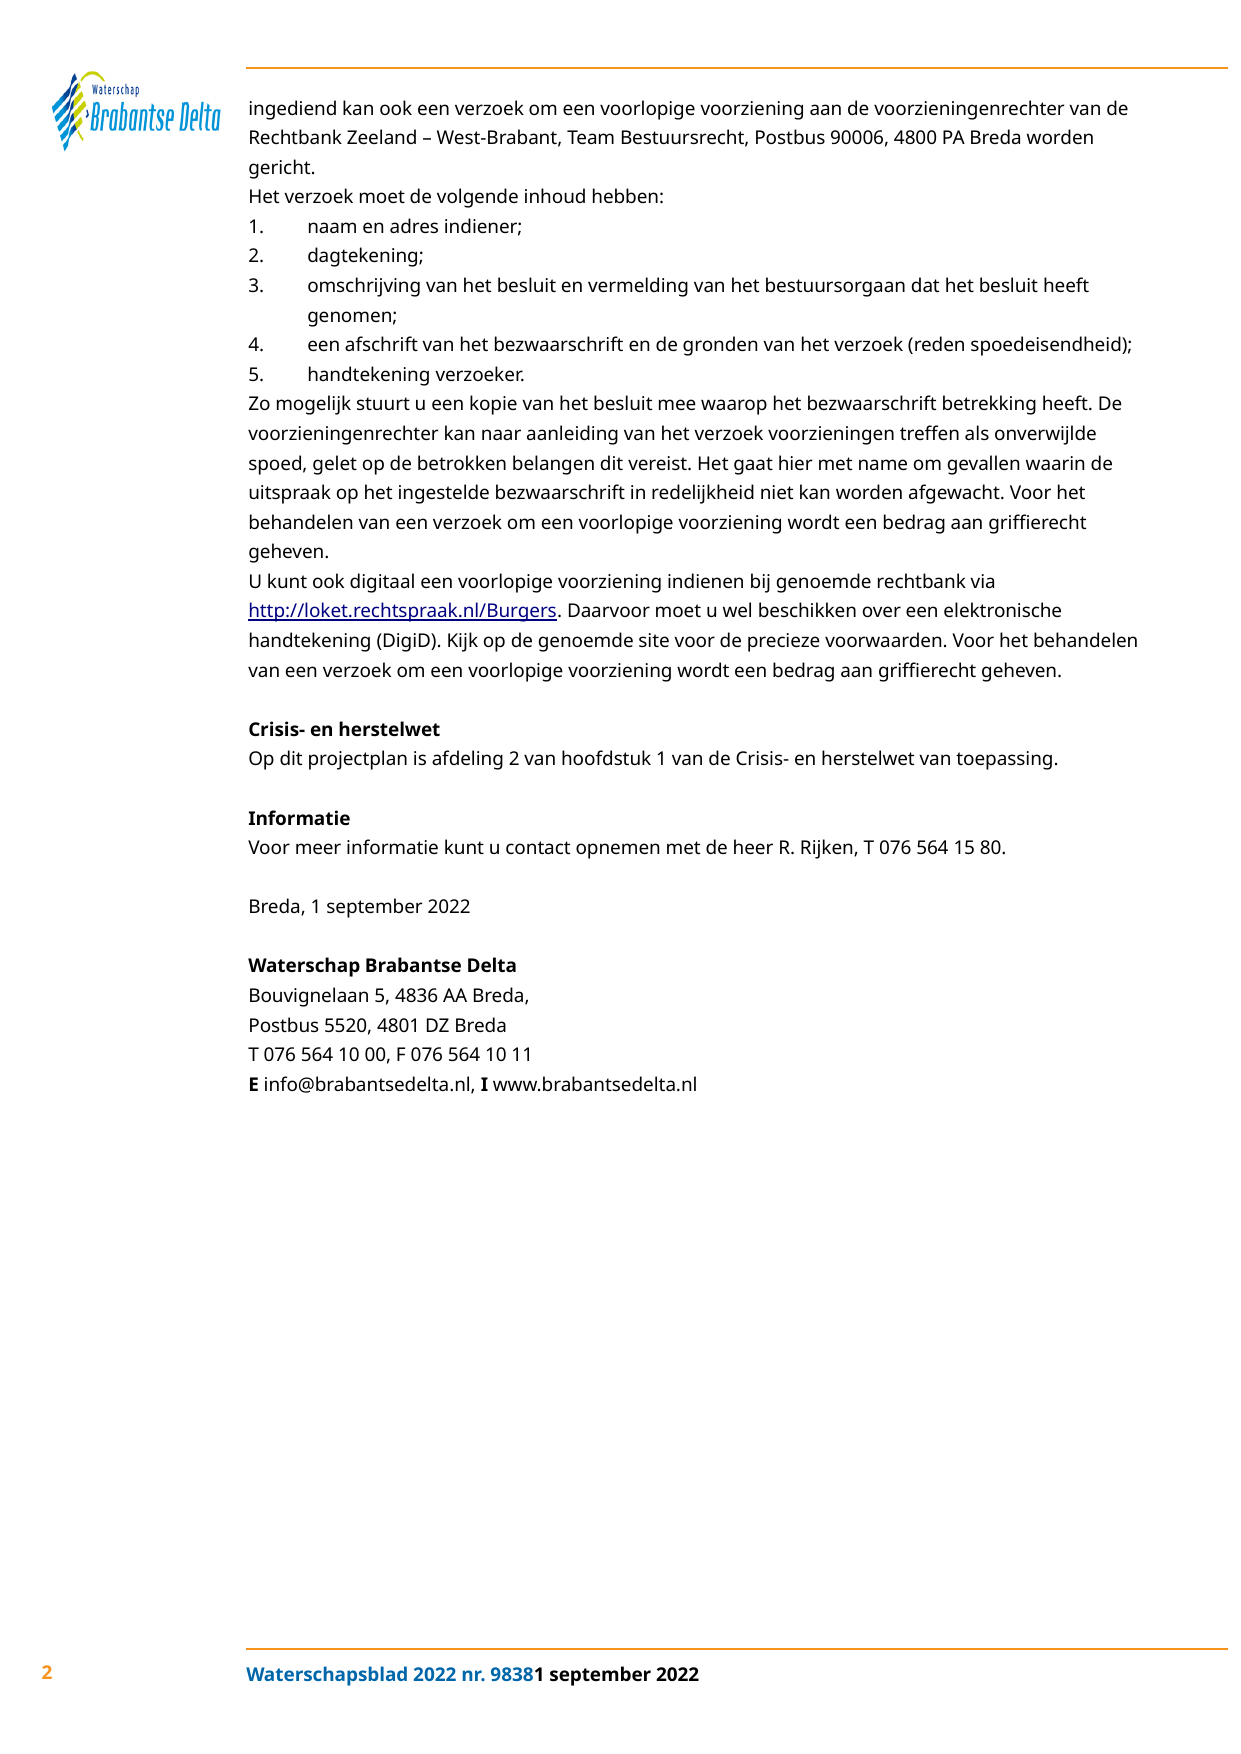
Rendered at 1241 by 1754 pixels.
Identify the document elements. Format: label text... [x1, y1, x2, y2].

list omschrijving van het besluit en vermelding van het bestuursorgaan dat het besluit heeft genomen; [248, 272, 1152, 328]
text Bouvignelaan 5, 4836 AA Breda, [248, 982, 1152, 1008]
text ingediend kan ook een verzoek om een voorlopige voorziening aan de voorzieningenrechter van de Rechtbank Zeeland – West-Brabant, Team Bestuursrecht, Postbus 90006, 4800 PA Breda worden gericht. [248, 95, 1152, 180]
text Het verzoek moet de volgende inhoud hebben: [248, 183, 1152, 209]
text T 076 564 10 00, F 076 564 10 11 [248, 1041, 1152, 1067]
list een afschrift van het bezwaarschrift en de gronden van het verzoek (reden spoedeisendheid); [248, 331, 1152, 357]
text Waterschap Brabantse Delta [248, 953, 1152, 978]
text Voor meer informatie kunt u contact opnemen met de heer R. Rijken, T 076 564 15 80. [248, 834, 1152, 860]
text Breda, 1 september 2022 [248, 893, 1152, 919]
text Op dit projectplan is afdeling 2 van hoofdstuk 1 van de Crisis- en herstelwet van toepassing. [248, 746, 1152, 771]
text Crisis- en herstelwet [248, 716, 1152, 742]
text U kunt ook digitaal een voorlopige voorziening indienen bij genoemde rechtbank via http://loket.rechtspraak.nl/Burgers. Daarvoor moet u wel beschikken over een elektronische handtekening (DigiD). Kijk op de genoemde site voor de precieze voorwaarden. Voor het behandelen van een verzoek om een voorlopige voorziening wordt een bedrag aan griffierecht geheven. [248, 568, 1152, 683]
picture [41, 47, 231, 172]
list naam en adres indiener; [248, 213, 1152, 239]
text E info@brabantsedelta.nl, I www.brabantsedelta.nl [248, 1071, 1152, 1097]
text Postbus 5520, 4801 DZ Breda [248, 1012, 1152, 1038]
list handtekening verzoeker. [248, 361, 1152, 387]
text Zo mogelijk stuurt u een kopie van het besluit mee waarop het bezwaarschrift betrekking heeft. De voorzieningenrechter kan naar aanleiding van het verzoek voorzieningen treffen als onverwijlde spoed, gelet op de betrokken belangen dit vereist. Het gaat hier met name om gevallen waarin de uitspraak op het ingestelde bezwaarschrift in redelijkheid niet kan worden afgewacht. Voor het behandelen van een verzoek om een voorlopige voorziening wordt een bedrag aan griffierecht geheven. [248, 391, 1152, 564]
list dagtekening; [248, 243, 1152, 268]
text Informatie [248, 805, 1152, 831]
